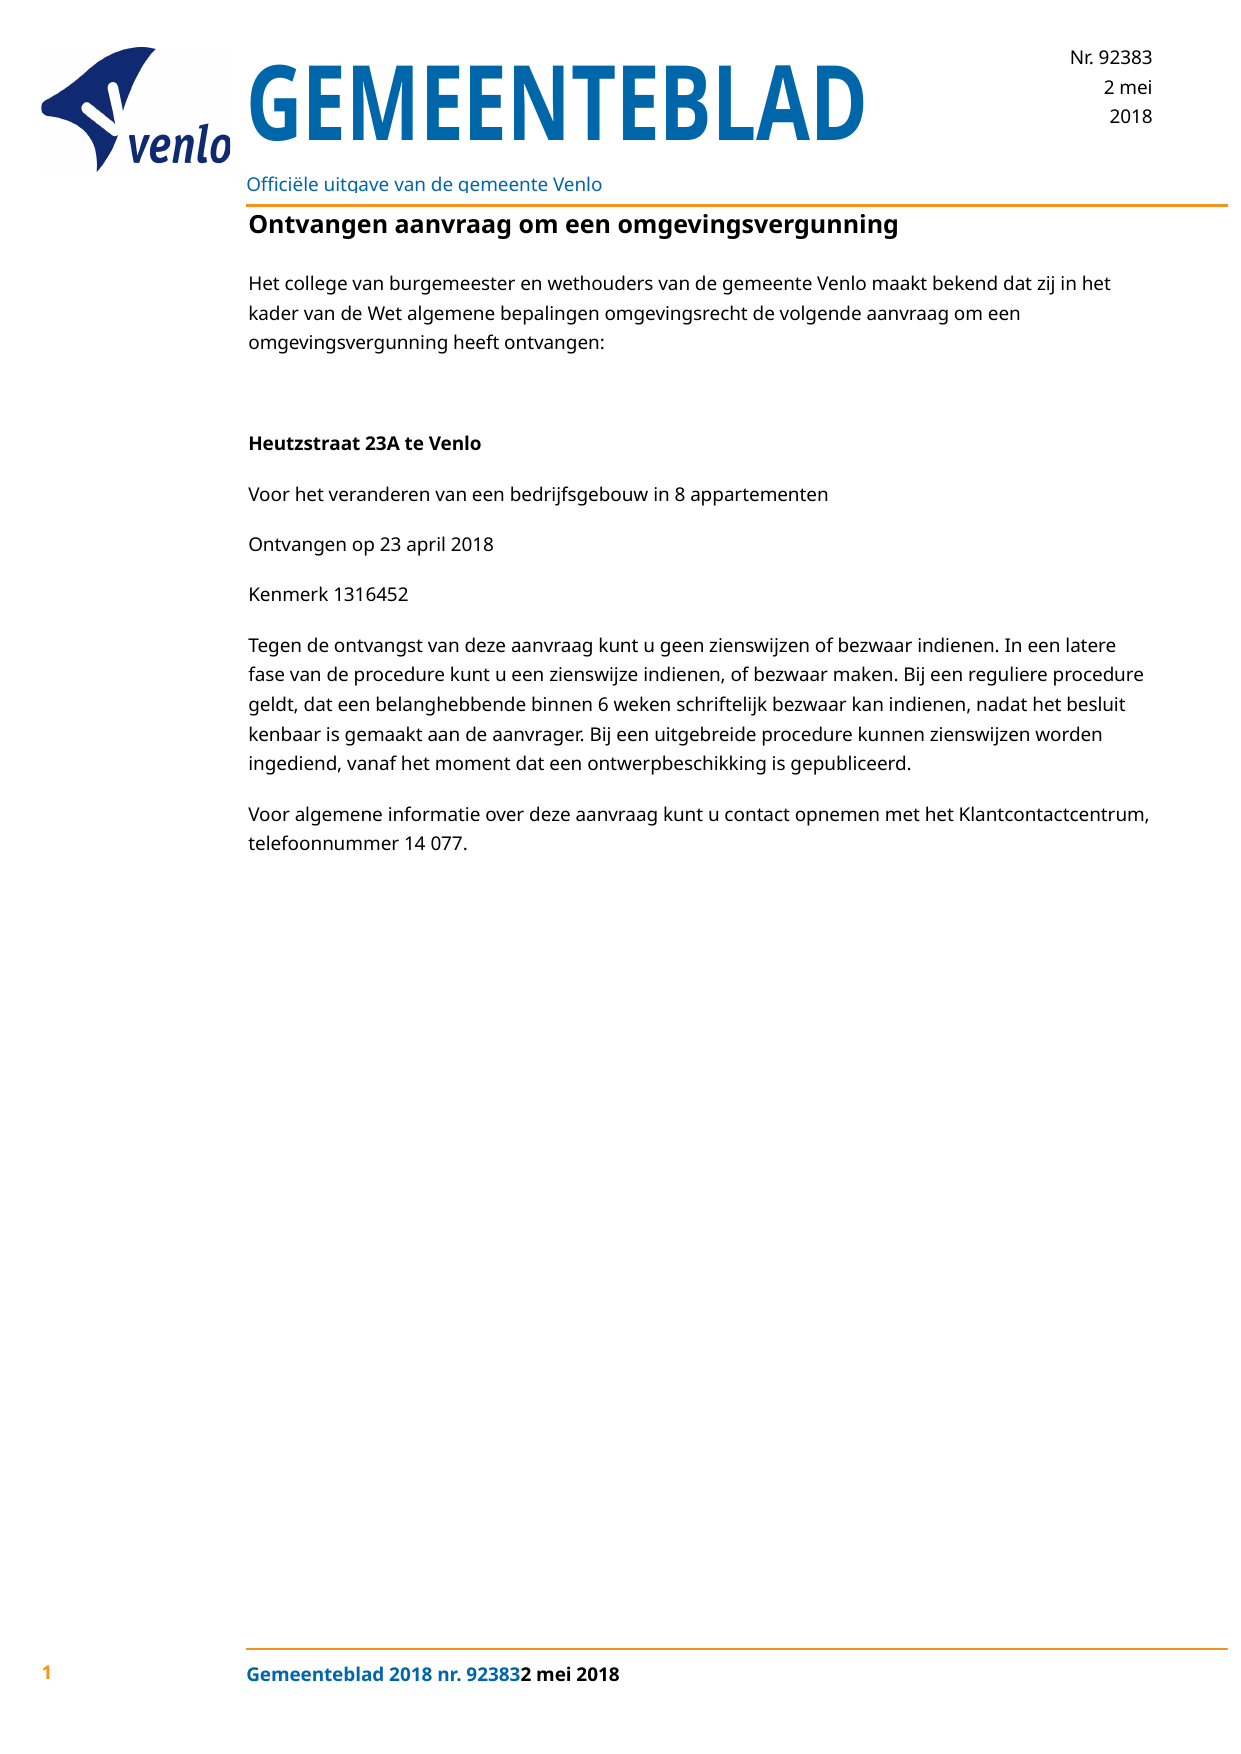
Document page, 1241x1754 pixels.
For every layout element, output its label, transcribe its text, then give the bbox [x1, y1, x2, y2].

text Voor het veranderen van een bedrijfsgebouw in 8 appartementen [248, 481, 1152, 506]
text Het college van burgemeester en wethouders van de gemeente Venlo maakt bekend dat zij in het kader van de Wet algemene bepalingen omgevingsrecht de volgende aanvraag om een omgevingsvergunning heeft ontvangen: [248, 270, 1152, 355]
picture [41, 47, 231, 172]
text Kenmerk 1316452 [248, 582, 1152, 607]
text Heutzstraat 23A te Venlo [248, 430, 1152, 456]
text Ontvangen op 23 april 2018 [248, 531, 1152, 557]
text Voor algemene informatie over deze aanvraag kunt u contact opnemen met het Klantcontactcentrum, telefoonnummer 14 077. [248, 801, 1152, 856]
text Tegen de ontvangst van deze aanvraag kunt u geen zienswijzen of bezwaar indienen. In een latere fase van de procedure kunt u een zienswijze indienen, of bezwaar maken. Bij een reguliere procedure geldt, dat een belanghebbende binnen 6 weken schriftelijk bezwaar kan indienen, nadat het besluit kenbaar is gemaakt aan de aanvrager. Bij een uitgebreide procedure kunnen zienswijzen worden ingediend, vanaf het moment dat een ontwerpbeschikking is gepubliceerd. [248, 632, 1152, 776]
text Ontvangen aanvraag om een omgevingsvergunning [248, 207, 1152, 241]
